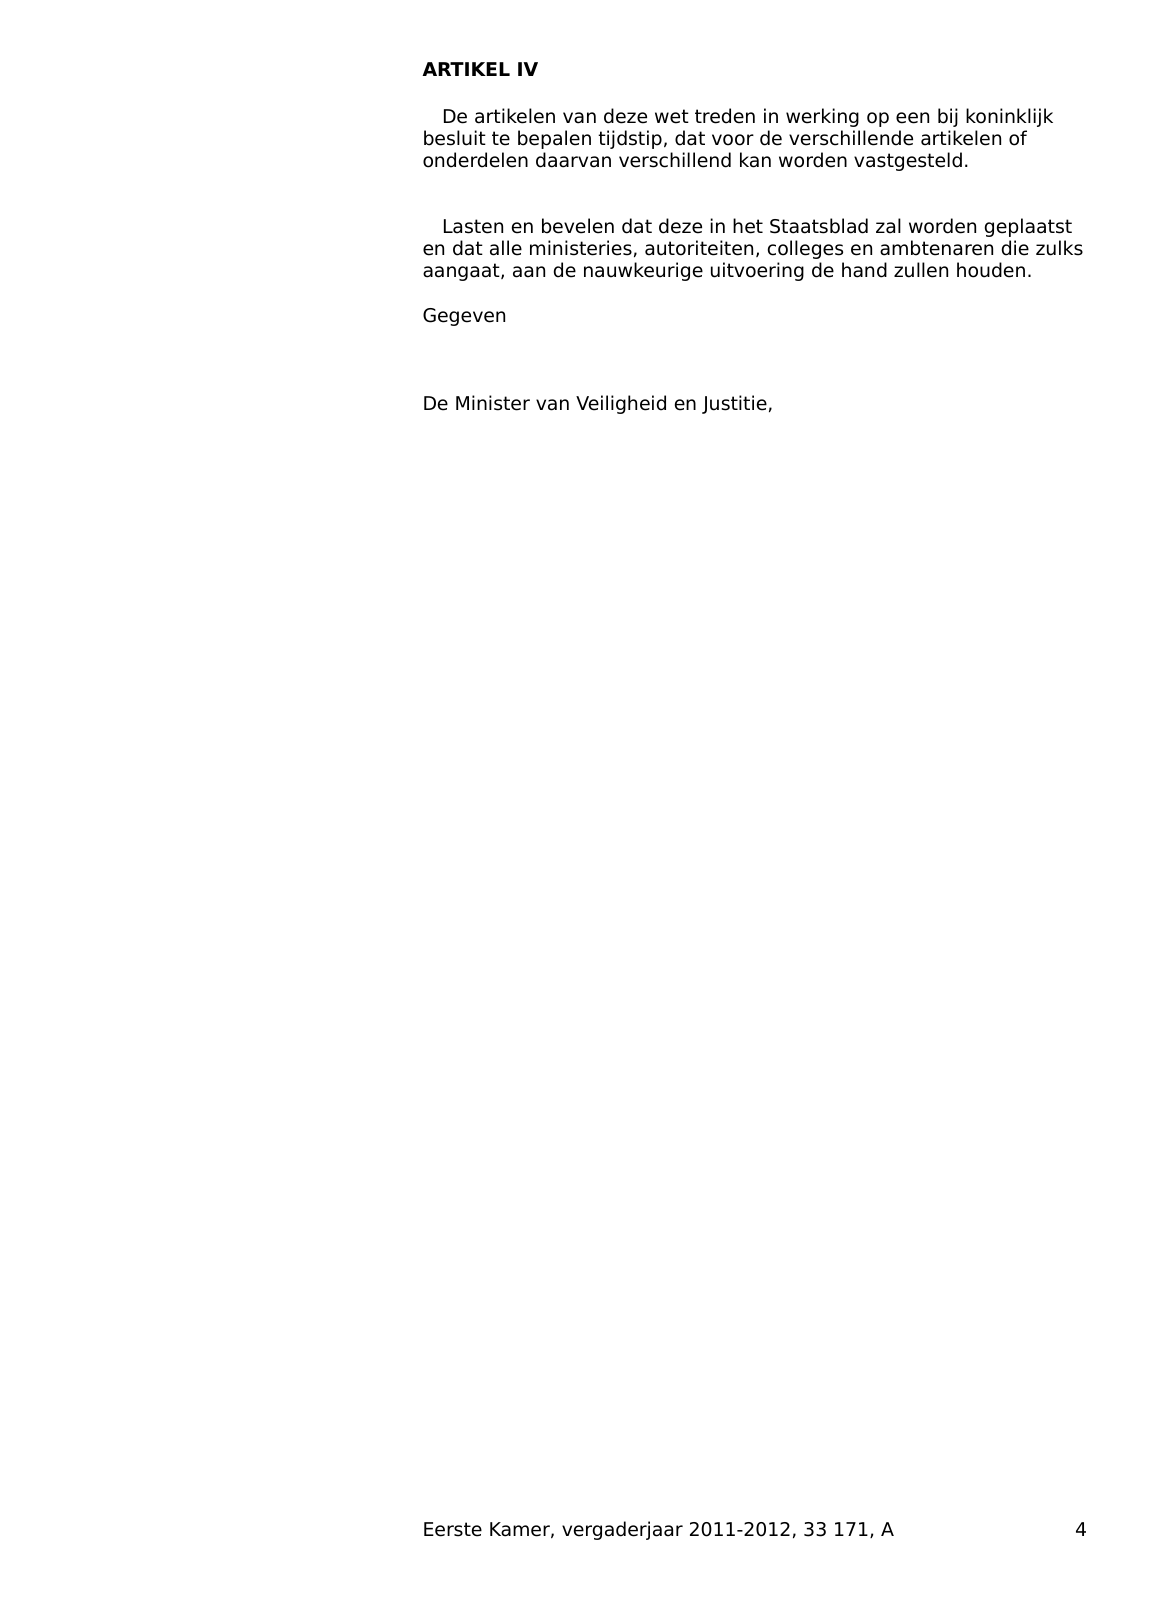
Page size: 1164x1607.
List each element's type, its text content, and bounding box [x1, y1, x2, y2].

text De artikelen van deze wet treden in werking op een bij koninklijk besluit te bepalen tijdstip, dat voor de verschillende artikelen of onderdelen daarvan verschillend kan worden vastgesteld. [422, 106, 1087, 172]
text De Minister van Veiligheid en Justitie, [422, 393, 1087, 415]
text Lasten en bevelen dat deze in het Staatsblad zal worden geplaatst en dat alle ministeries, autoriteiten, colleges en ambtenaren die zulks aangaat, aan de nauwkeurige uitvoering de hand zullen houden. [422, 216, 1087, 282]
subtitle ARTIKEL IV [422, 59, 1087, 81]
text Gegeven [422, 304, 1087, 326]
